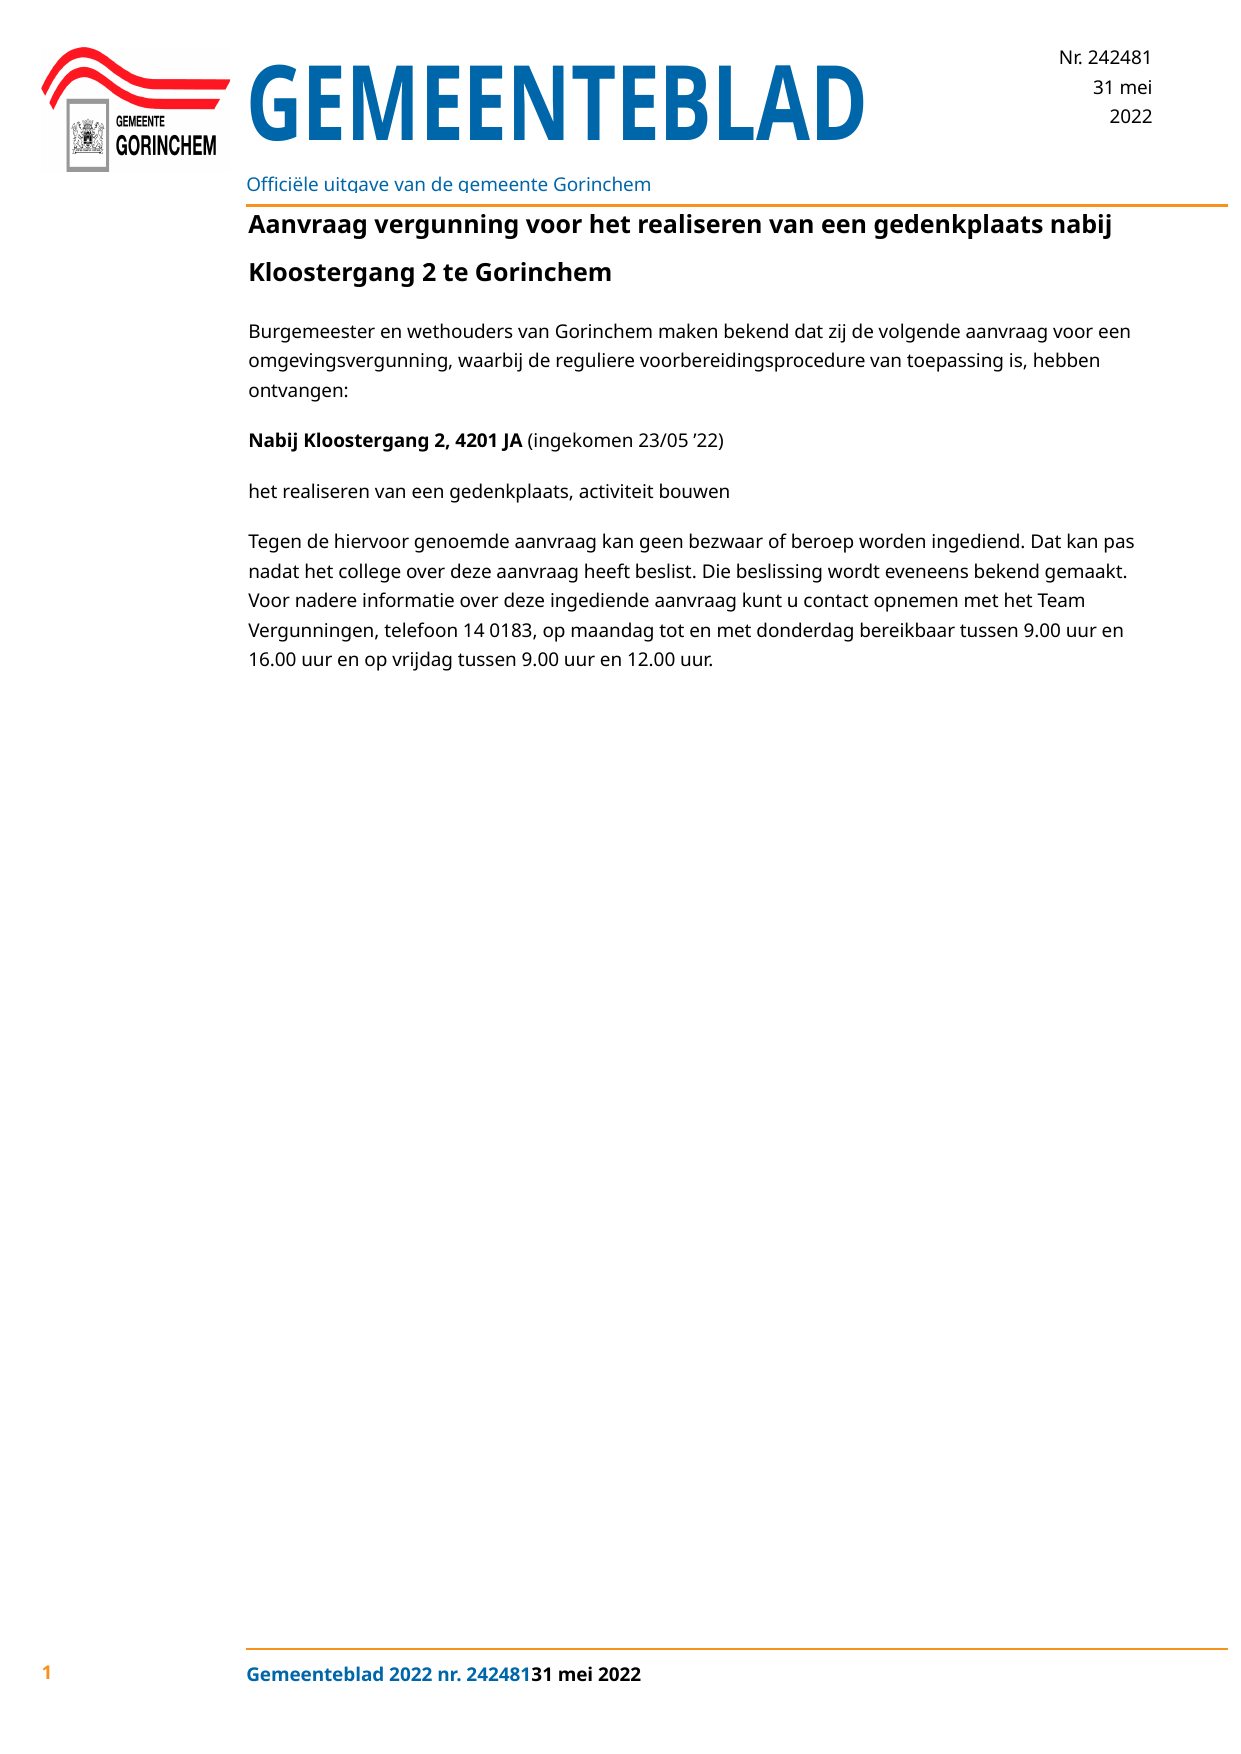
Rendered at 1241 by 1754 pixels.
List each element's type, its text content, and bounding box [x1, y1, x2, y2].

text Burgemeester en wethouders van Gorinchem maken bekend dat zij de volgende aanvraag voor een omgevingsvergunning, waarbij de reguliere voorbereidingsprocedure van toepassing is, hebben ontvangen: [248, 318, 1152, 403]
text Aanvraag vergunning voor het realiseren van een gedenkplaats nabij Kloostergang 2 te Gorinchem [248, 207, 1152, 288]
text het realiseren van een gedenkplaats, activiteit bouwen [248, 478, 1152, 504]
text Nabij Kloostergang 2, 4201 JA (ingekomen 23/05 ’22) [248, 427, 1152, 453]
text Tegen de hiervoor genoemde aanvraag kan geen bezwaar of beroep worden ingediend. Dat kan pas nadat het college over deze aanvraag heeft beslist. Die beslissing wordt eveneens bekend gemaakt. Voor nadere informatie over deze ingediende aanvraag kunt u contact opnemen met het Team Vergunningen, telefoon 14 0183, op maandag tot en met donderdag bereikbaar tussen 9.00 uur en 16.00 uur en op vrijdag tussen 9.00 uur en 12.00 uur. [248, 528, 1152, 672]
picture [41, 47, 231, 172]
